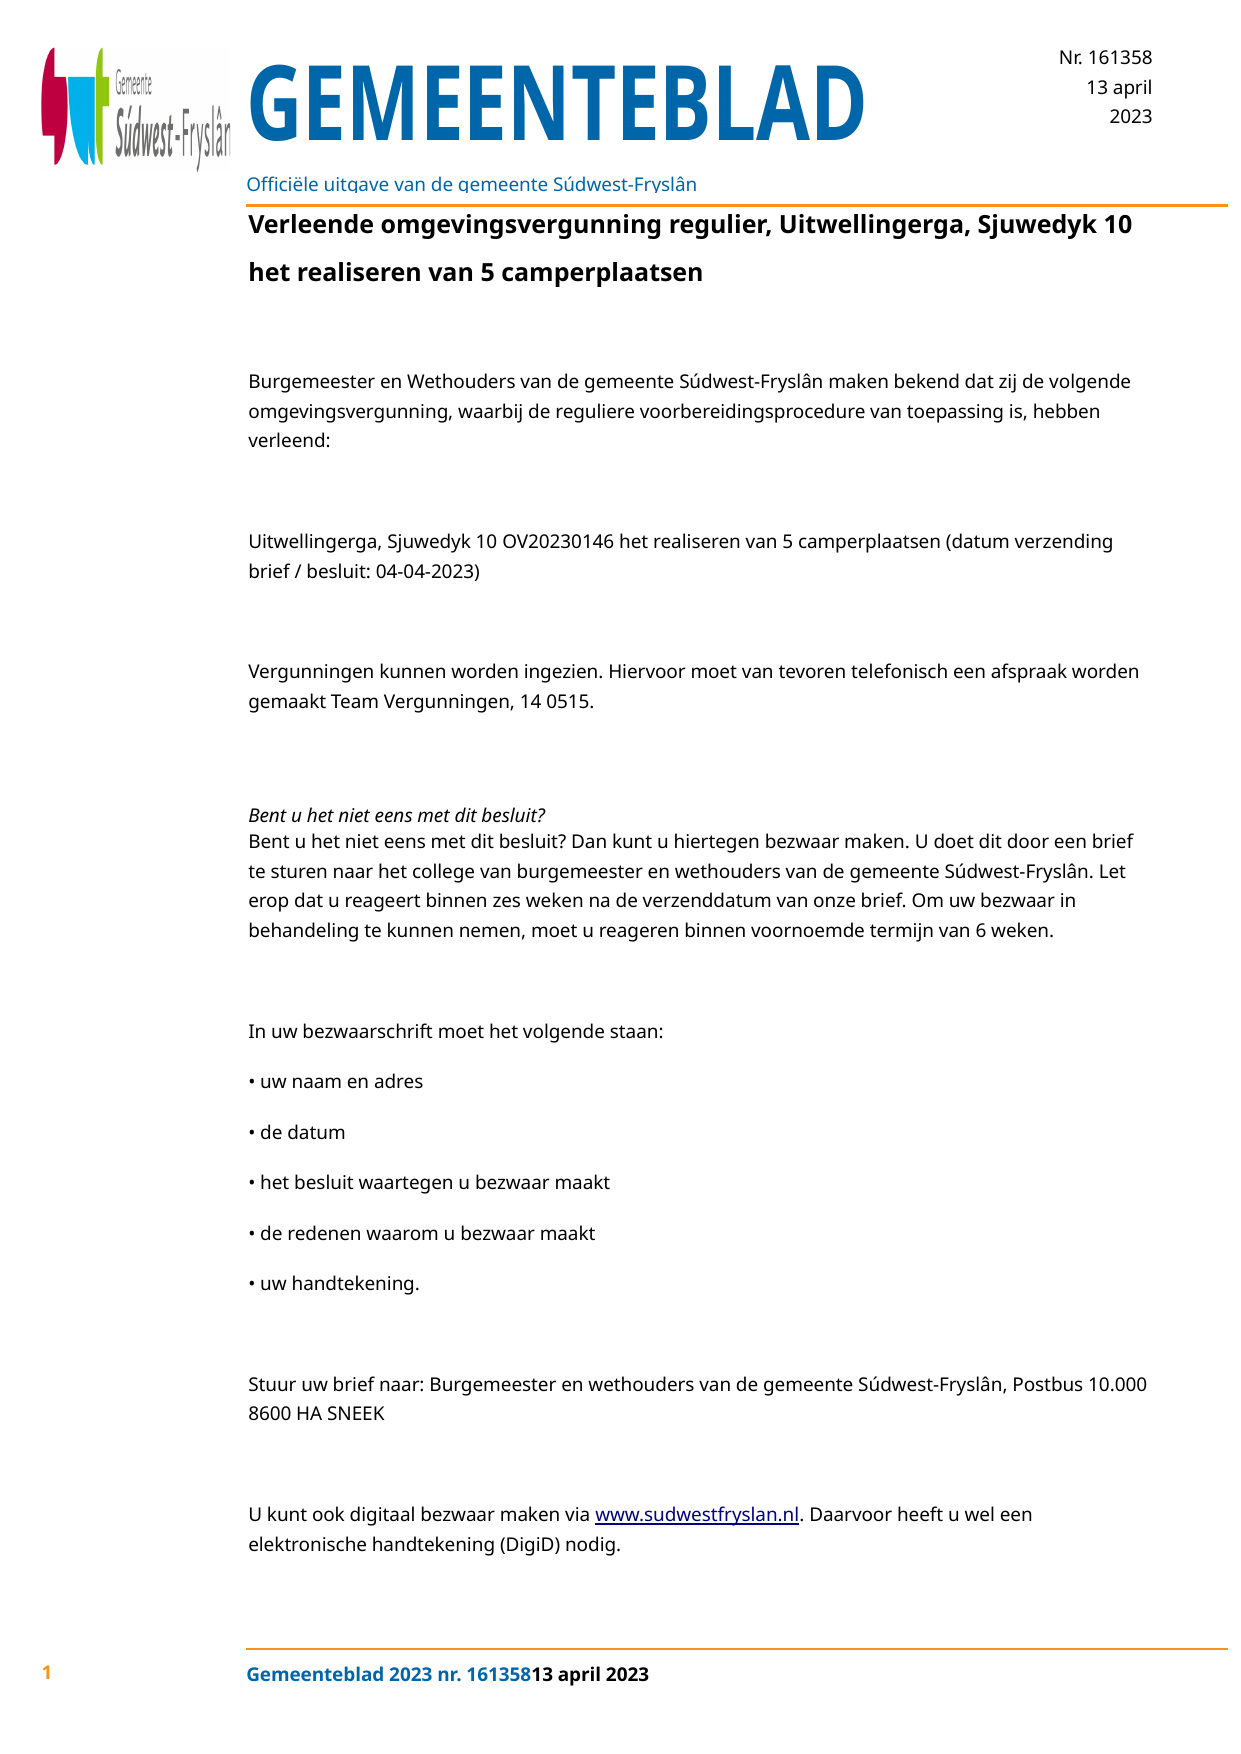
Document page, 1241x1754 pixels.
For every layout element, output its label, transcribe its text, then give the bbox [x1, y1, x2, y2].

text Bent u het niet eens met dit besluit? Dan kunt u hiertegen bezwaar maken. U doet dit door een brief te sturen naar het college van burgemeester en wethouders van de gemeente Súdwest-Fryslân. Let erop dat u reageert binnen zes weken na de verzenddatum van onze brief. Om uw bezwaar in behandeling te kunnen nemen, moet u reageren binnen voornoemde termijn van 6 weken. [248, 828, 1152, 943]
text • de redenen waarom u bezwaar maakt [248, 1220, 1152, 1245]
text • uw naam en adres [248, 1068, 1152, 1094]
text U kunt ook digitaal bezwaar maken via www.sudwestfryslan.nl. Daarvoor heeft u wel een elektronische handtekening (DigiD) nodig. [248, 1501, 1152, 1557]
text Uitwellingerga, Sjuwedyk 10 OV20230146 het realiseren van 5 camperplaatsen (datum verzending brief / besluit: 04-04-2023) [248, 528, 1152, 584]
text In uw bezwaarschrift moet het volgende staan: [248, 1018, 1152, 1044]
text • de datum [248, 1119, 1152, 1144]
text • het besluit waartegen u bezwaar maakt [248, 1169, 1152, 1195]
text Burgemeester en Wethouders van de gemeente Súdwest-Fryslân maken bekend dat zij de volgende omgevingsvergunning, waarbij de reguliere voorbereidingsprocedure van toepassing is, hebben verleend: [248, 368, 1152, 453]
text Bent u het niet eens met dit besluit? [248, 803, 1152, 828]
text Vergunningen kunnen worden ingezien. Hiervoor moet van tevoren telefonisch een afspraak worden gemaakt Team Vergunningen, 14 0515. [248, 659, 1152, 714]
text • uw handtekening. [248, 1270, 1152, 1296]
text Verleende omgevingsvergunning regulier, Uitwellingerga, Sjuwedyk 10 het realiseren van 5 camperplaatsen [248, 207, 1152, 288]
picture [41, 47, 231, 172]
text Stuur uw brief naar: Burgemeester en wethouders van de gemeente Súdwest-Fryslân, Postbus 10.000 8600 HA SNEEK [248, 1371, 1152, 1426]
